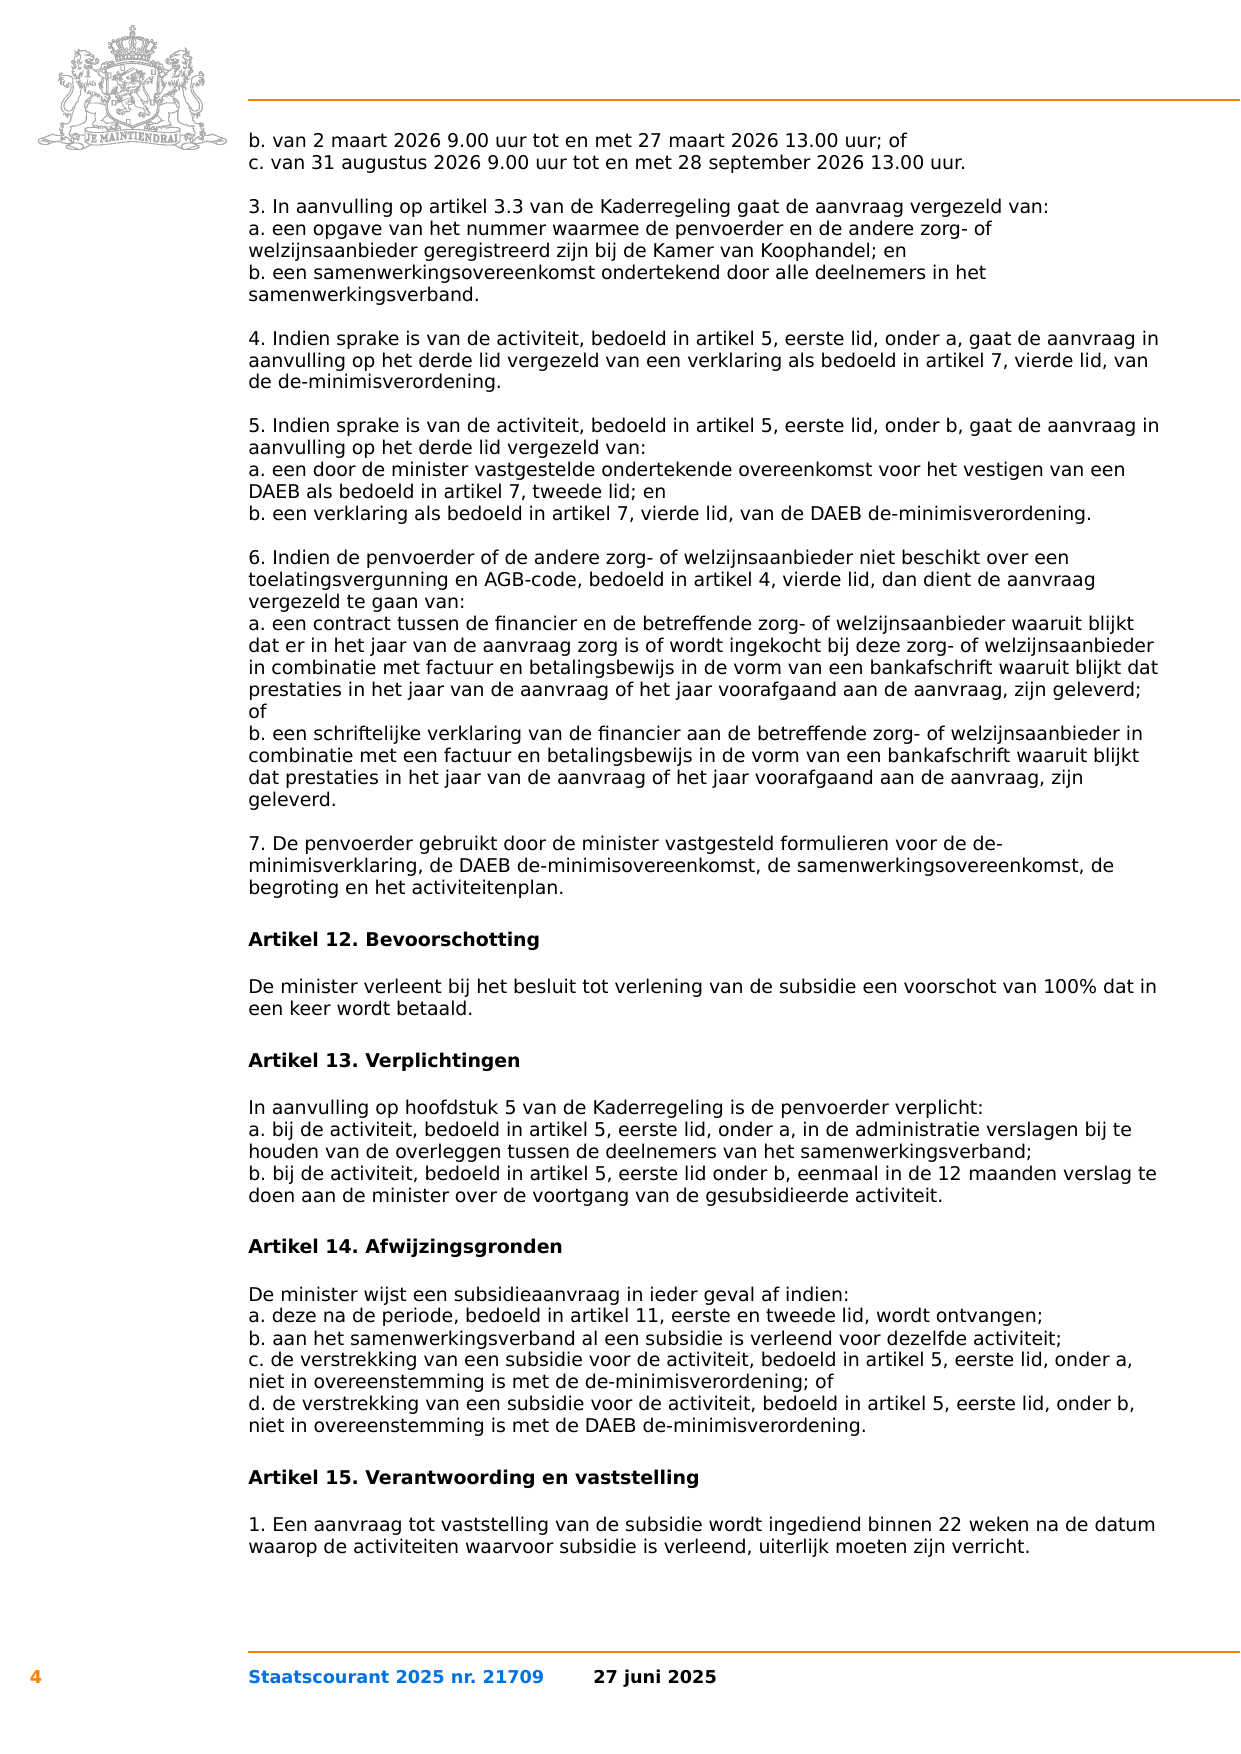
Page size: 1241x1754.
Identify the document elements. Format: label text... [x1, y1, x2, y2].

text c. van 31 augustus 2026 9.00 uur tot en met 28 september 2026 13.00 uur. [248, 152, 1163, 174]
text 6. Indien de penvoerder of de andere zorg- of welzijnsaanbieder niet beschikt over een toelatingsvergunning en AGB-code, bedoeld in artikel 4, vierde lid, dan dient de aanvraag vergezeld te gaan van: [248, 547, 1163, 613]
subtitle Artikel 12. Bevoorschotting [248, 929, 1163, 951]
text a. een contract tussen de financier en de betreffende zorg- of welzijnsaanbieder waaruit blijkt dat er in het jaar van de aanvraag zorg is of wordt ingekocht bij deze zorg- of welzijnsaanbieder in combinatie met factuur en betalingsbewijs in de vorm van een bankafschrift waaruit blijkt dat prestaties in het jaar van de aanvraag of het jaar voorafgaand aan de aanvraag, zijn geleverd; of [248, 613, 1163, 723]
text a. een door de minister vastgestelde ondertekende overeenkomst voor het vestigen van een DAEB als bedoeld in artikel 7, tweede lid; en [248, 459, 1163, 503]
text De minister wijst een subsidieaanvraag in ieder geval af indien: [248, 1283, 1163, 1305]
text b. bij de activiteit, bedoeld in artikel 5, eerste lid onder b, eenmaal in de 12 maanden verslag te doen aan de minister over de voortgang van de gesubsidieerde activiteit. [248, 1162, 1163, 1206]
text d. de verstrekking van een subsidie voor de activiteit, bedoeld in artikel 5, eerste lid, onder b, niet in overeenstemming is met de DAEB de-minimisverordening. [248, 1393, 1163, 1437]
text De minister verleent bij het besluit tot verlening van de subsidie een voorschot van 100% dat in een keer wordt betaald. [248, 976, 1163, 1019]
text b. een samenwerkingsovereenkomst ondertekend door alle deelnemers in het samenwerkingsverband. [248, 262, 1163, 306]
text a. deze na de periode, bedoeld in artikel 11, eerste en tweede lid, wordt ontvangen; [248, 1305, 1163, 1327]
subtitle Artikel 14. Afwijzingsgronden [248, 1236, 1163, 1258]
text 7. De penvoerder gebruikt door de minister vastgesteld formulieren voor de de-minimisverklaring, de DAEB de-minimisovereenkomst, de samenwerkingsovereenkomst, de begroting en het activiteitenplan. [248, 833, 1163, 899]
subtitle Artikel 13. Verplichtingen [248, 1049, 1163, 1072]
text 4. Indien sprake is van de activiteit, bedoeld in artikel 5, eerste lid, onder a, gaat de aanvraag in aanvulling op het derde lid vergezeld van een verklaring als bedoeld in artikel 7, vierde lid, van de de-minimisverordening. [248, 327, 1163, 393]
text a. bij de activiteit, bedoeld in artikel 5, eerste lid, onder a, in de administratie verslagen bij te houden van de overleggen tussen de deelnemers van het samenwerkingsverband; [248, 1118, 1163, 1162]
text c. de verstrekking van een subsidie voor de activiteit, bedoeld in artikel 5, eerste lid, onder a, niet in overeenstemming is met de de-minimisverordening; of [248, 1349, 1163, 1393]
text 1. Een aanvraag tot vaststelling van de subsidie wordt ingediend binnen 22 weken na de datum waarop de activiteiten waarvoor subsidie is verleend, uiterlijk moeten zijn verricht. [248, 1514, 1163, 1558]
text b. aan het samenwerkingsverband al een subsidie is verleend voor dezelfde activiteit; [248, 1327, 1163, 1349]
text b. een schriftelijke verklaring van de financier aan de betreffende zorg- of welzijnsaanbieder in combinatie met een factuur en betalingsbewijs in de vorm van een bankafschrift waaruit blijkt dat prestaties in het jaar van de aanvraag of het jaar voorafgaand aan de aanvraag, zijn geleverd. [248, 723, 1163, 811]
text b. van 2 maart 2026 9.00 uur tot en met 27 maart 2026 13.00 uur; of [248, 130, 1163, 152]
text In aanvulling op hoofdstuk 5 van de Kaderregeling is de penvoerder verplicht: [248, 1097, 1163, 1118]
subtitle Artikel 15. Verantwoording en vaststelling [248, 1467, 1163, 1489]
text b. een verklaring als bedoeld in artikel 7, vierde lid, van de DAEB de-minimisverordening. [248, 503, 1163, 525]
picture [38, 25, 227, 150]
text 3. In aanvulling op artikel 3.3 van de Kaderregeling gaat de aanvraag vergezeld van: [248, 196, 1163, 218]
text 5. Indien sprake is van de activiteit, bedoeld in artikel 5, eerste lid, onder b, gaat de aanvraag in aanvulling op het derde lid vergezeld van: [248, 415, 1163, 459]
text a. een opgave van het nummer waarmee de penvoerder en de andere zorg- of welzijnsaanbieder geregistreerd zijn bij de Kamer van Koophandel; en [248, 218, 1163, 262]
